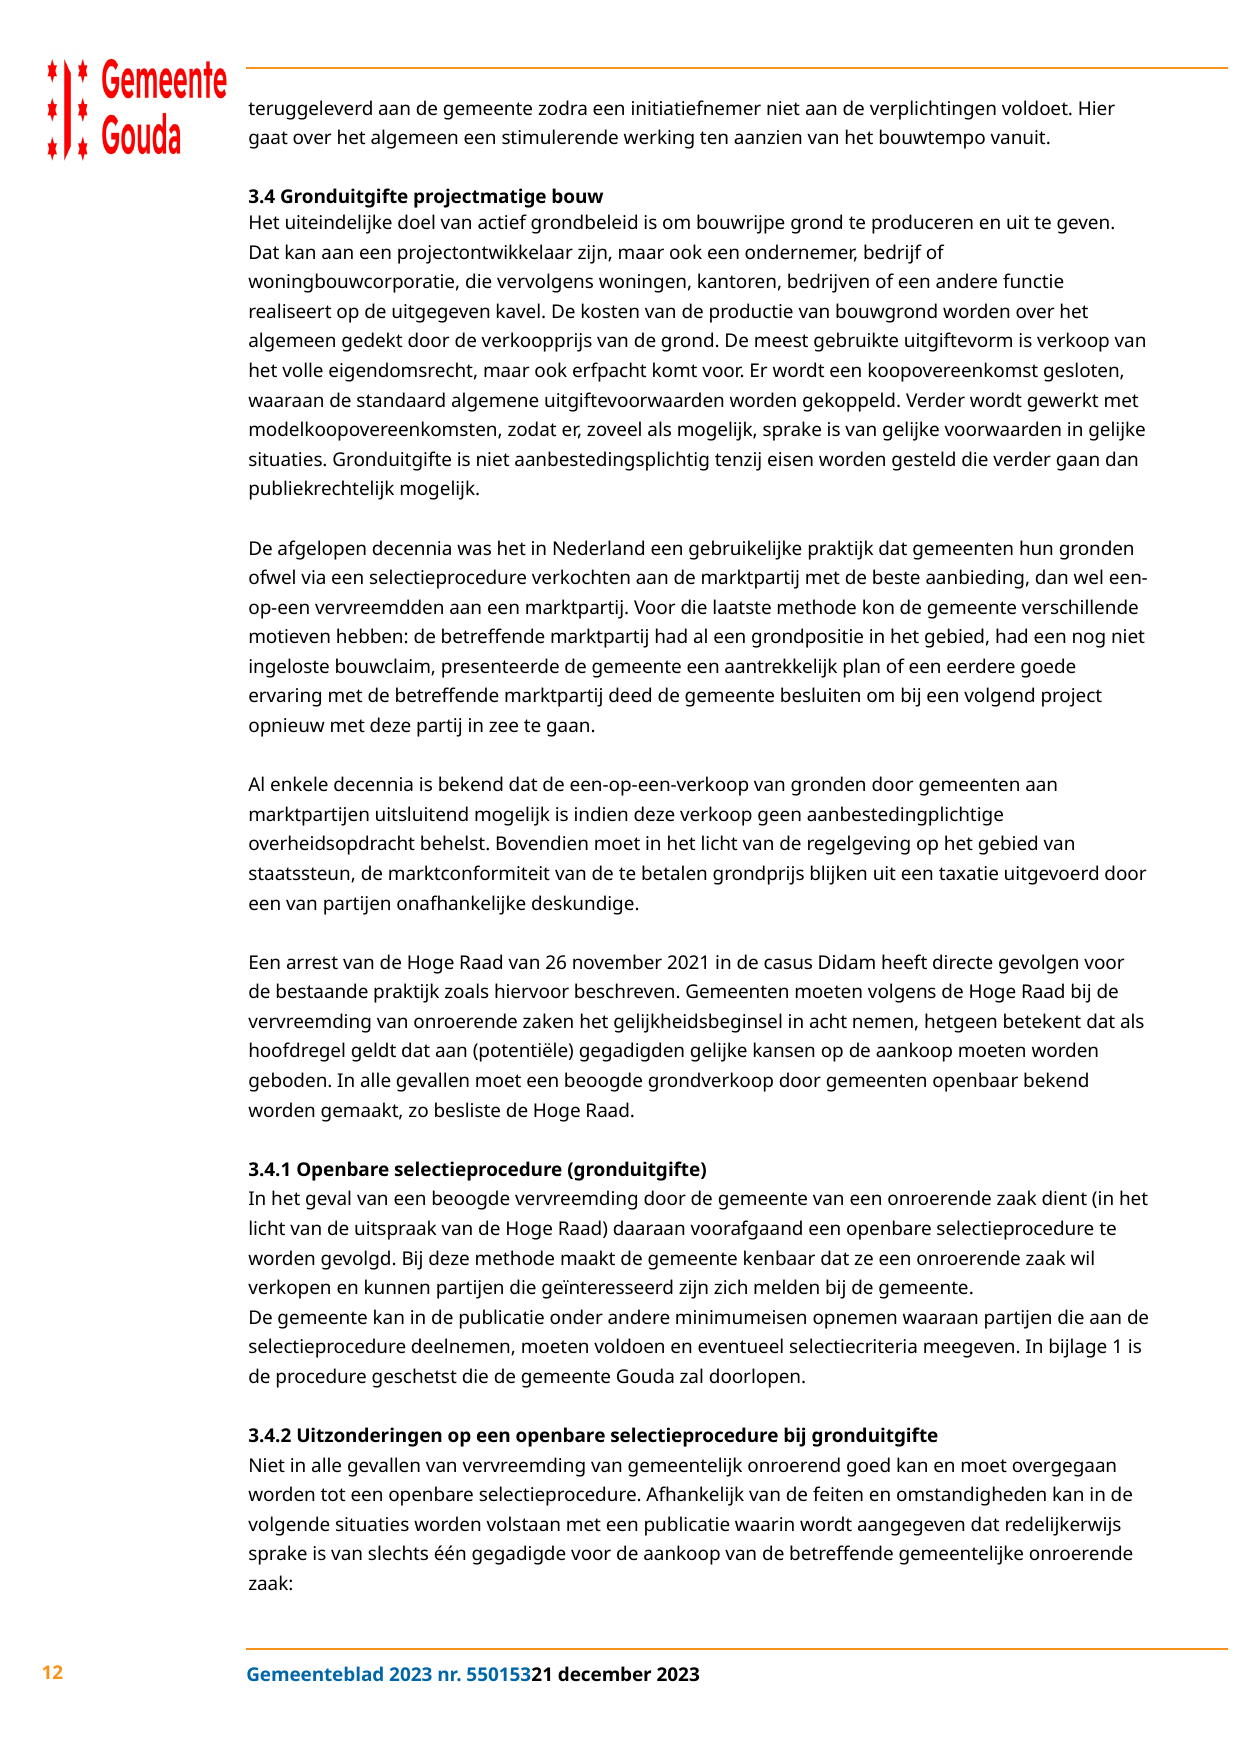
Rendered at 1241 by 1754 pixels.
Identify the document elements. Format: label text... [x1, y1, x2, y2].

text 3.4.2 Uitzonderingen op een openbare selectieprocedure bij gronduitgifte [248, 1422, 1152, 1448]
text De afgelopen decennia was het in Nederland een gebruikelijke praktijk dat gemeenten hun gronden ofwel via een selectieprocedure verkochten aan de marktpartij met de beste aanbieding, dan wel een-op-een vervreemdden aan een marktpartij. Voor die laatste methode kon de gemeente verschillende motieven hebben: de betreffende marktpartij had al een grondpositie in het gebied, had een nog niet ingeloste bouwclaim, presenteerde de gemeente een aantrekkelijk plan of een eerdere goede ervaring met de betreffende marktpartij deed de gemeente besluiten om bij een volgend project opnieuw met deze partij in zee te gaan. [248, 535, 1152, 738]
text Een arrest van de Hoge Raad van 26 november 2021 in de casus Didam heeft directe gevolgen voor de bestaande praktijk zoals hiervoor beschreven. Gemeenten moeten volgens de Hoge Raad bij de vervreemding van onroerende zaken het gelijkheidsbeginsel in acht nemen, hetgeen betekent dat als hoofdregel geldt dat aan (potentiële) gegadigden gelijke kansen op de aankoop moeten worden geboden. In alle gevallen moet een beoogde grondverkoop door gemeenten openbaar bekend worden gemaakt, zo besliste de Hoge Raad. [248, 949, 1152, 1122]
text 3.4.1 Openbare selectieprocedure (gronduitgifte) [248, 1156, 1152, 1182]
text Al enkele decennia is bekend dat de een-op-een-verkoop van gronden door gemeenten aan marktpartijen uitsluitend mogelijk is indien deze verkoop geen aanbestedingplichtige overheidsopdracht behelst. Bovendien moet in het licht van de regelgeving op het gebied van staatssteun, de marktconformiteit van de te betalen grondprijs blijken uit een taxatie uitgevoerd door een van partijen onafhankelijke deskundige. [248, 771, 1152, 915]
text teruggeleverd aan de gemeente zodra een initiatiefnemer niet aan de verplichtingen voldoet. Hier gaat over het algemeen een stimulerende werking ten aanzien van het bouwtempo vanuit. [248, 95, 1152, 150]
text Het uiteindelijke doel van actief grondbeleid is om bouwrijpe grond te produceren en uit te geven. Dat kan aan een projectontwikkelaar zijn, maar ook een ondernemer, bedrijf of woningbouwcorporatie, die vervolgens woningen, kantoren, bedrijven of een andere functie realiseert op de uitgegeven kavel. De kosten van de productie van bouwgrond worden over het algemeen gedekt door de verkoopprijs van de grond. De meest gebruikte uitgiftevorm is verkoop van het volle eigendomsrecht, maar ook erfpacht komt voor. Er wordt een koopovereenkomst gesloten, waaraan de standaard algemene uitgiftevoorwaarden worden gekoppeld. Verder wordt gewerkt met modelkoopovereenkomsten, zodat er, zoveel als mogelijk, sprake is van gelijke voorwaarden in gelijke situaties. Gronduitgifte is niet aanbestedingsplichtig tenzij eisen worden gesteld die verder gaan dan publiekrechtelijk mogelijk. [248, 209, 1152, 501]
picture [41, 47, 231, 172]
text In het geval van een beoogde vervreemding door de gemeente van een onroerende zaak dient (in het licht van de uitspraak van de Hoge Raad) daaraan voorafgaand een openbare selectieprocedure te worden gevolgd. Bij deze methode maakt de gemeente kenbaar dat ze een onroerende zaak wil verkopen en kunnen partijen die geïnteresseerd zijn zich melden bij de gemeente. [248, 1186, 1152, 1300]
text 3.4 Gronduitgifte projectmatige bouw [248, 183, 1152, 209]
text De gemeente kan in de publicatie onder andere minimumeisen opnemen waaraan partijen die aan de selectieprocedure deelnemen, moeten voldoen en eventueel selectiecriteria meegeven. In bijlage 1 is de procedure geschetst die de gemeente Gouda zal doorlopen. [248, 1304, 1152, 1389]
text Niet in alle gevallen van vervreemding van gemeentelijk onroerend goed kan en moet overgegaan worden tot een openbare selectieprocedure. Afhankelijk van de feiten en omstandigheden kan in de volgende situaties worden volstaan met een publicatie waarin wordt aangegeven dat redelijkerwijs sprake is van slechts één gegadigde voor de aankoop van de betreffende gemeentelijke onroerende zaak: [248, 1452, 1152, 1596]
